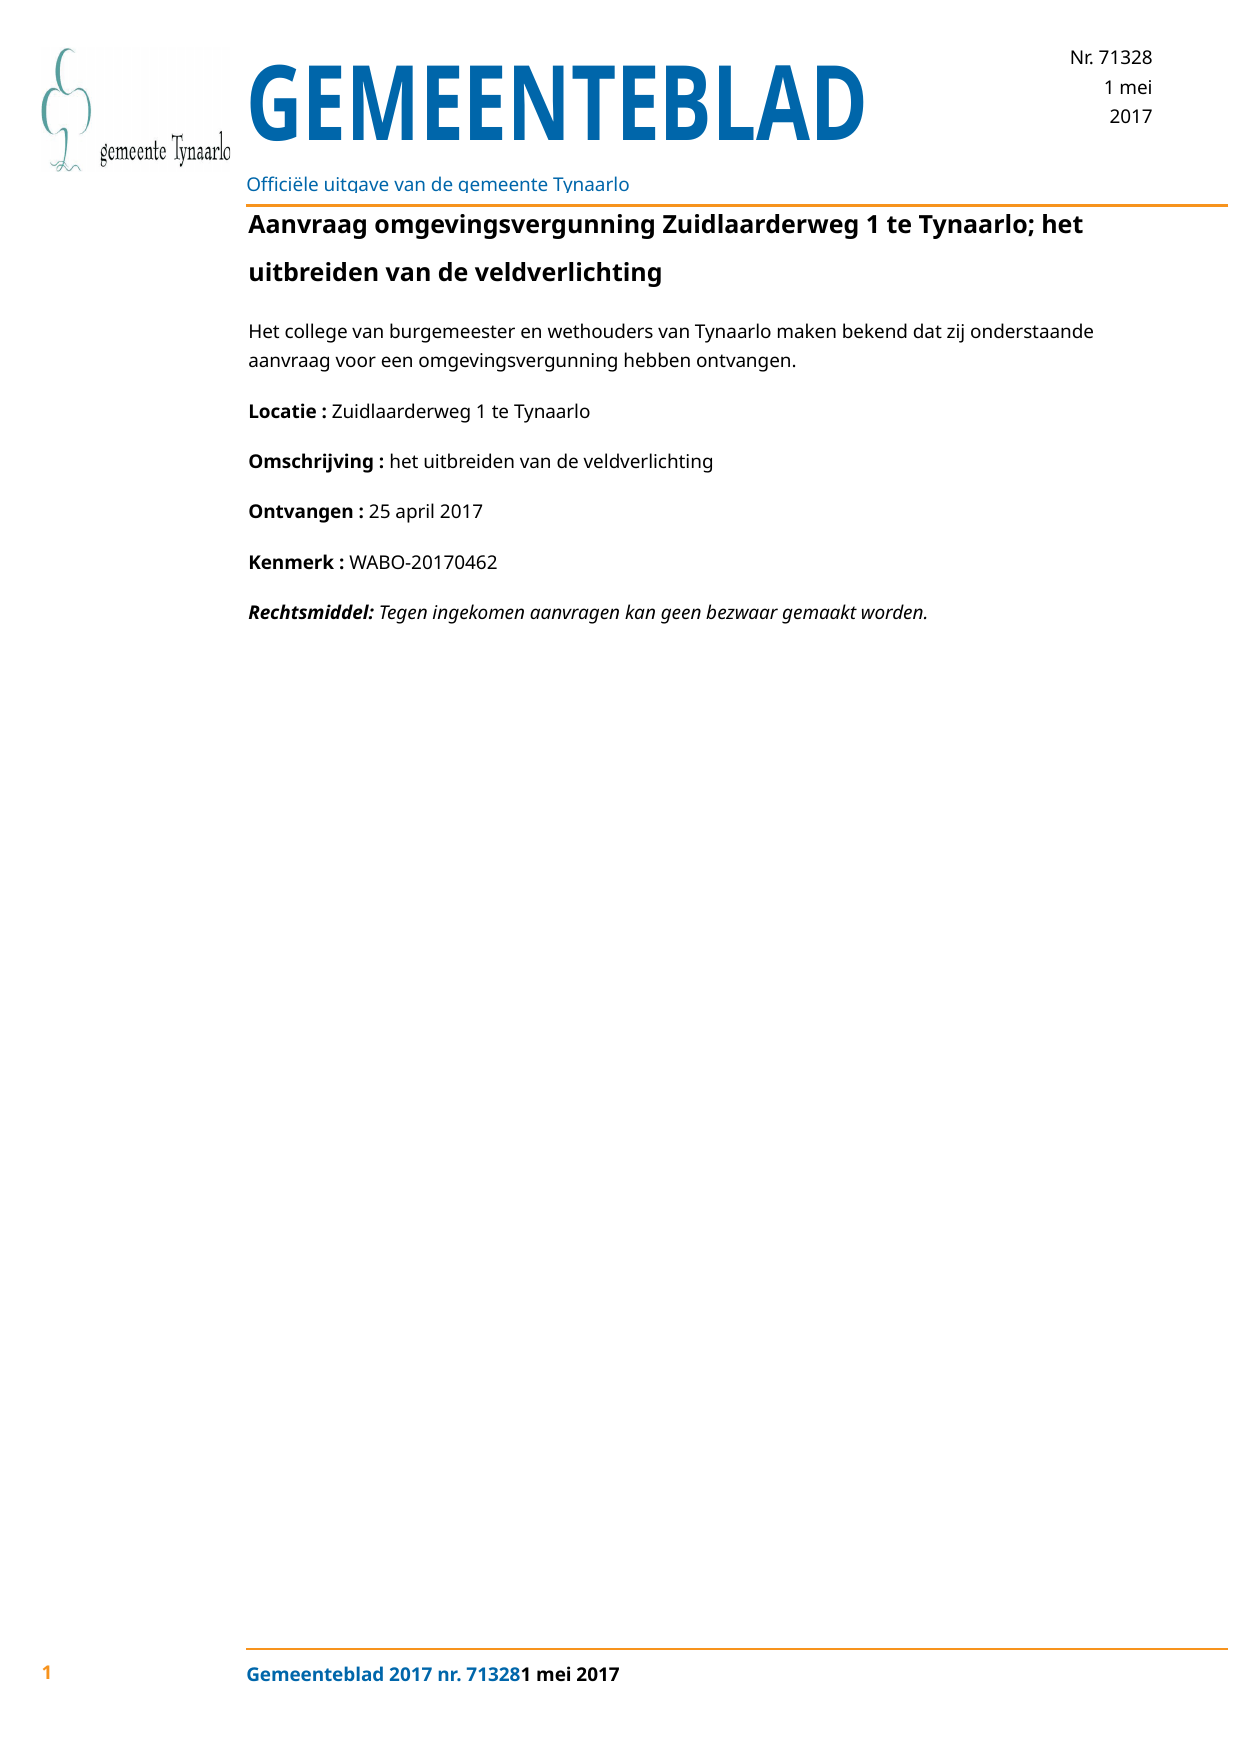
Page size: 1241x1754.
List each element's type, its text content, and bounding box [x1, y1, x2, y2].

text Kenmerk : WABO-20170462 [248, 549, 1152, 575]
text Omschrijving : het uitbreiden van de veldverlichting [248, 448, 1152, 474]
text Locatie : Zuidlaarderweg 1 te Tynaarlo [248, 398, 1152, 424]
text Ontvangen : 25 april 2017 [248, 499, 1152, 524]
text Rechtsmiddel: Tegen ingekomen aanvragen kan geen bezwaar gemaakt worden. [248, 599, 1152, 625]
text Aanvraag omgevingsvergunning Zuidlaarderweg 1 te Tynaarlo; het uitbreiden van de veldverlichting [248, 207, 1152, 288]
picture [41, 47, 231, 172]
text Het college van burgemeester en wethouders van Tynaarlo maken bekend dat zij onderstaande aanvraag voor een omgevingsvergunning hebben ontvangen. [248, 318, 1152, 373]
